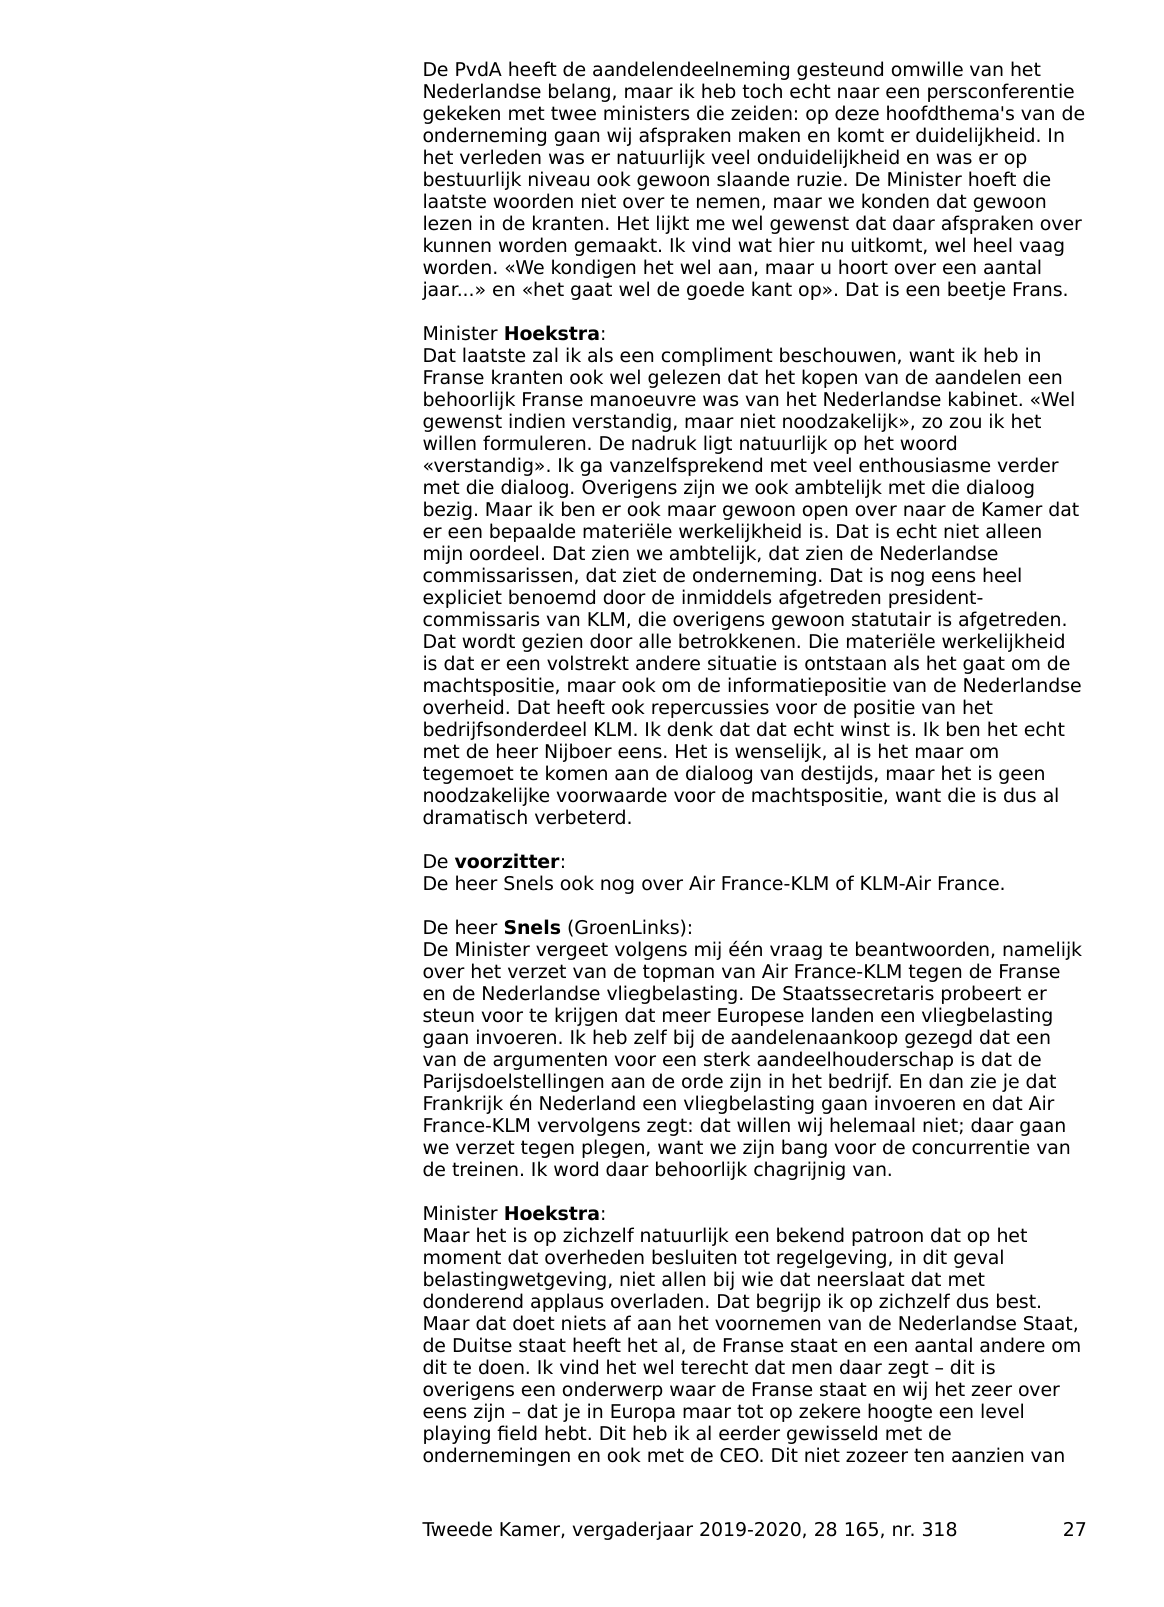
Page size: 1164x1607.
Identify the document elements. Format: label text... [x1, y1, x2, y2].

text De heer Snels (GroenLinks): [422, 917, 1087, 939]
text Dat laatste zal ik als een compliment beschouwen, want ik heb in Franse kranten ook wel gelezen dat het kopen van de aandelen een behoorlijk Franse manoeuvre was van het Nederlandse kabinet. «Wel gewenst indien verstandig, maar niet noodzakelijk», zo zou ik het willen formuleren. De nadruk ligt natuurlijk op het woord «verstandig». Ik ga vanzelfsprekend met veel enthousiasme verder met die dialoog. Overigens zijn we ook ambtelijk met die dialoog bezig. Maar ik ben er ook maar gewoon open over naar de Kamer dat er een bepaalde materiële werkelijkheid is. Dat is echt niet alleen mijn oordeel. Dat zien we ambtelijk, dat zien de Nederlandse commissarissen, dat ziet de onderneming. Dat is nog eens heel expliciet benoemd door de inmiddels afgetreden president-commissaris van KLM, die overigens gewoon statutair is afgetreden. Dat wordt gezien door alle betrokkenen. Die materiële werkelijkheid is dat er een volstrekt andere situatie is ontstaan als het gaat om de machtspositie, maar ook om de informatiepositie van de Nederlandse overheid. Dat heeft ook repercussies voor de positie van het bedrijfsonderdeel KLM. Ik denk dat dat echt winst is. Ik ben het echt met de heer Nijboer eens. Het is wenselijk, al is het maar om tegemoet te komen aan de dialoog van destijds, maar het is geen noodzakelijke voorwaarde voor de machtspositie, want die is dus al dramatisch verbeterd. [422, 345, 1087, 828]
text De Minister vergeet volgens mij één vraag te beantwoorden, namelijk over het verzet van de topman van Air France-KLM tegen de Franse en de Nederlandse vliegbelasting. De Staatssecretaris probeert er steun voor te krijgen dat meer Europese landen een vliegbelasting gaan invoeren. Ik heb zelf bij de aandelenaankoop gezegd dat een van de argumenten voor een sterk aandeelhouderschap is dat de Parijsdoelstellingen aan de orde zijn in het bedrijf. En dan zie je dat Frankrijk én Nederland een vliegbelasting gaan invoeren en dat Air France-KLM vervolgens zegt: dat willen wij helemaal niet; daar gaan we verzet tegen plegen, want we zijn bang voor de concurrentie van de treinen. Ik word daar behoorlijk chagrijnig van. [422, 939, 1087, 1181]
text Minister Hoekstra: [422, 323, 1087, 345]
text De PvdA heeft de aandelendeelneming gesteund omwille van het Nederlandse belang, maar ik heb toch echt naar een persconferentie gekeken met twee ministers die zeiden: op deze hoofdthema's van de onderneming gaan wij afspraken maken en komt er duidelijkheid. In het verleden was er natuurlijk veel onduidelijkheid en was er op bestuurlijk niveau ook gewoon slaande ruzie. De Minister hoeft die laatste woorden niet over te nemen, maar we konden dat gewoon lezen in de kranten. Het lijkt me wel gewenst dat daar afspraken over kunnen worden gemaakt. Ik vind wat hier nu uitkomt, wel heel vaag worden. «We kondigen het wel aan, maar u hoort over een aantal jaar...» en «het gaat wel de goede kant op». Dat is een beetje Frans. [422, 59, 1087, 301]
text Minister Hoekstra: [422, 1203, 1087, 1225]
text Maar het is op zichzelf natuurlijk een bekend patroon dat op het moment dat overheden besluiten tot regelgeving, in dit geval belastingwetgeving, niet allen bij wie dat neerslaat dat met donderend applaus overladen. Dat begrijp ik op zichzelf dus best. Maar dat doet niets af aan het voornemen van de Nederlandse Staat, de Duitse staat heeft het al, de Franse staat en een aantal andere om dit te doen. Ik vind het wel terecht dat men daar zegt – dit is overigens een onderwerp waar de Franse staat en wij het zeer over eens zijn – dat je in Europa maar tot op zekere hoogte een level playing field hebt. Dit heb ik al eerder gewisseld met de ondernemingen en ook met de CEO. Dit niet zozeer ten aanzien van [422, 1225, 1087, 1467]
text De voorzitter: [422, 851, 1087, 873]
text De heer Snels ook nog over Air France-KLM of KLM-Air France. [422, 873, 1087, 895]
